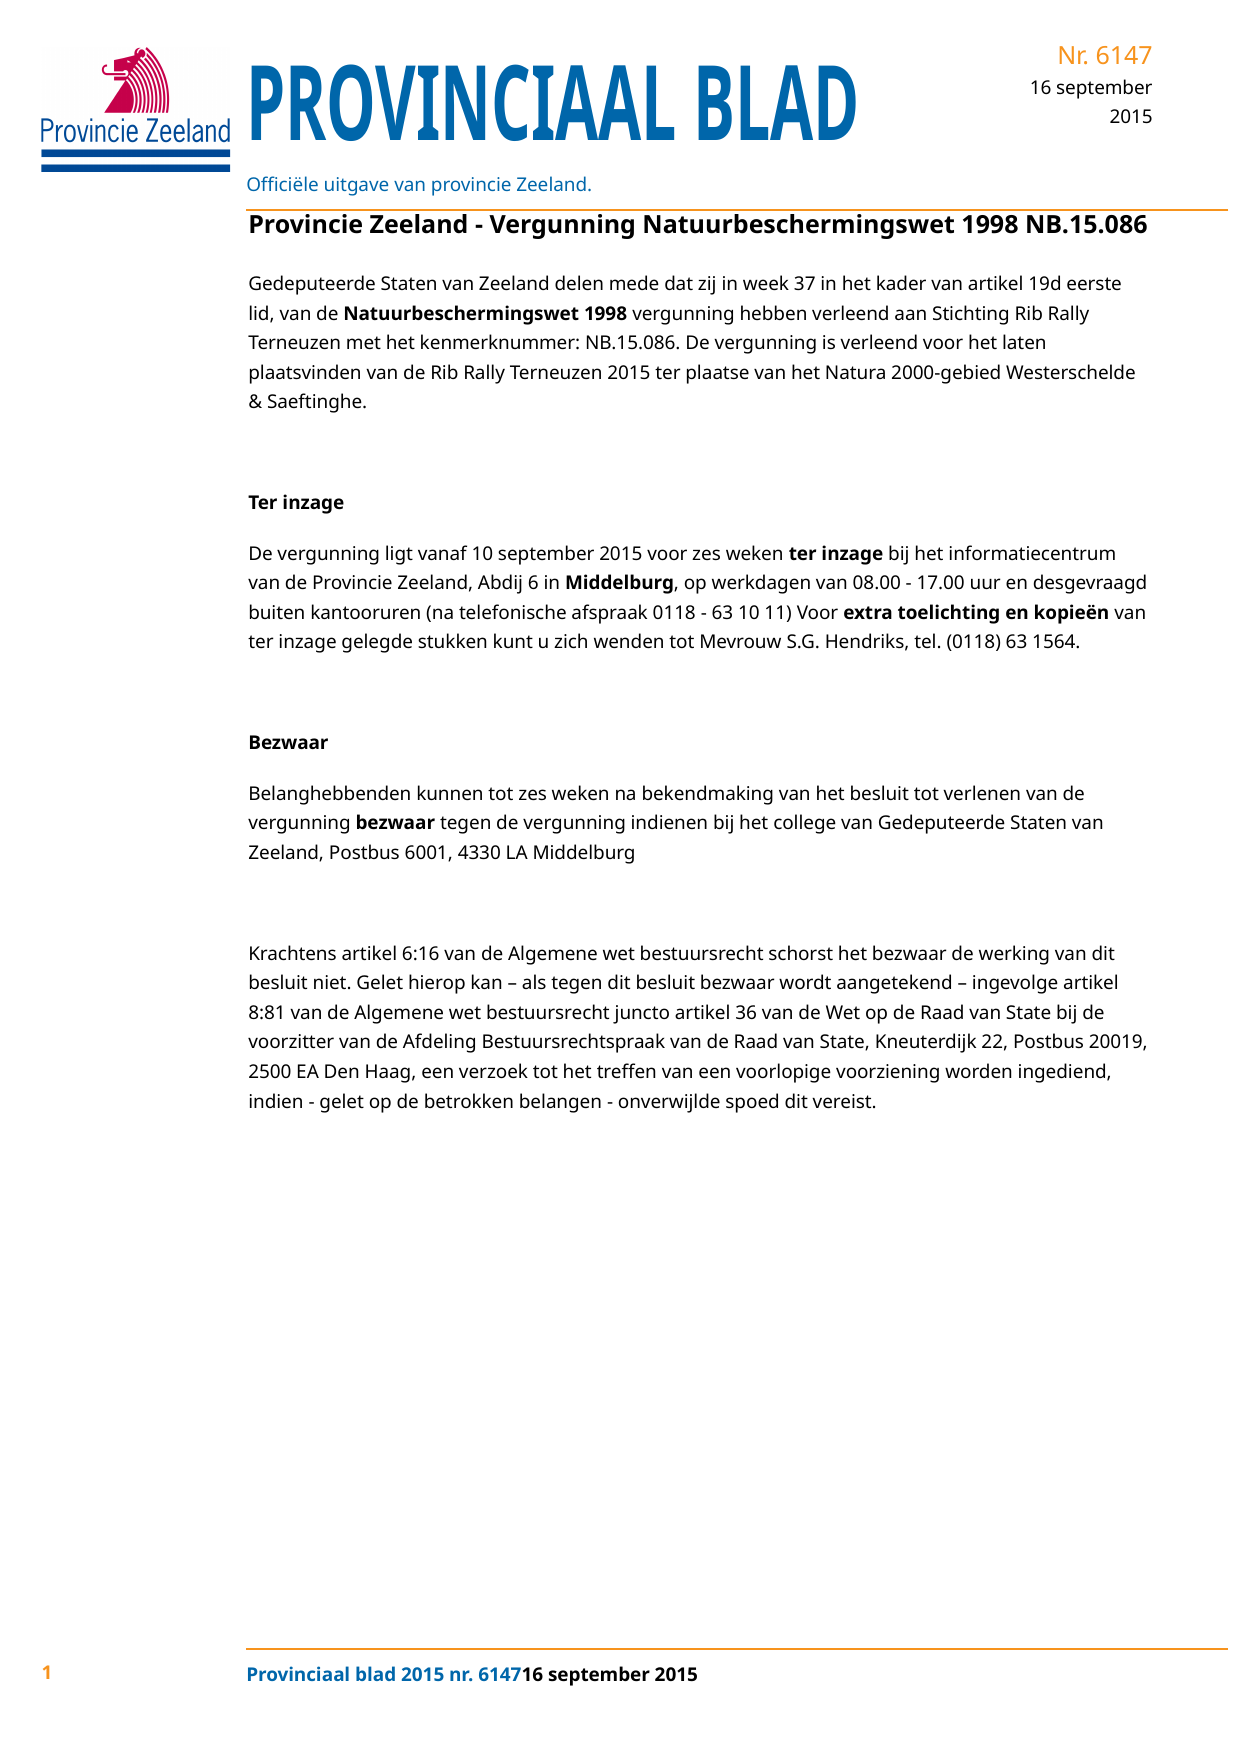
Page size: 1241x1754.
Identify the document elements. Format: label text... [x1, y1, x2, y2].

text De vergunning ligt vanaf 10 september 2015 voor zes weken ter inzage bij het informatiecentrum van de Provincie Zeeland, Abdij 6 in Middelburg, op werkdagen van 08.00 - 17.00 uur en desgevraagd buiten kantooruren (na telefonische afspraak 0118 - 63 10 11) Voor extra toelichting en kopieën van ter inzage gelegde stukken kunt u zich wenden tot Mevrouw S.G. Hendriks, tel. (0118) 63 1564. [248, 540, 1152, 654]
text Gedeputeerde Staten van Zeeland delen mede dat zij in week 37 in het kader van artikel 19d eerste lid, van de Natuurbeschermingswet 1998 vergunning hebben verleend aan Stichting Rib Rally Terneuzen met het kenmerknummer: NB.15.086. De vergunning is verleend voor het laten plaatsvinden van de Rib Rally Terneuzen 2015 ter plaatse van het Natura 2000-gebied Westerschelde & Saeftinghe. [248, 270, 1152, 414]
text Belanghebbenden kunnen tot zes weken na bekendmaking van het besluit tot verlenen van de vergunning bezwaar tegen de vergunning indienen bij het college van Gedeputeerde Staten van Zeeland, Postbus 6001, 4330 LA Middelburg [248, 780, 1152, 865]
picture [41, 47, 231, 172]
text Provincie Zeeland - Vergunning Natuurbeschermingswet 1998 NB.15.086 [248, 211, 1152, 241]
text Krachtens artikel 6:16 van de Algemene wet bestuursrecht schorst het bezwaar de werking van dit besluit niet. Gelet hierop kan – als tegen dit besluit bezwaar wordt aangetekend – ingevolge artikel 8:81 van de Algemene wet bestuursrecht juncto artikel 36 van de Wet op de Raad van State bij de voorzitter van de Afdeling Bestuursrechtspraak van de Raad van State, Kneuterdijk 22, Postbus 20019, 2500 EA Den Haag, een verzoek tot het treffen van een voorlopige voorziening worden ingediend, indien - gelet op de betrokken belangen - onverwijlde spoed dit vereist. [248, 940, 1152, 1113]
text Ter inzage [248, 489, 1152, 515]
text Bezwaar [248, 729, 1152, 755]
